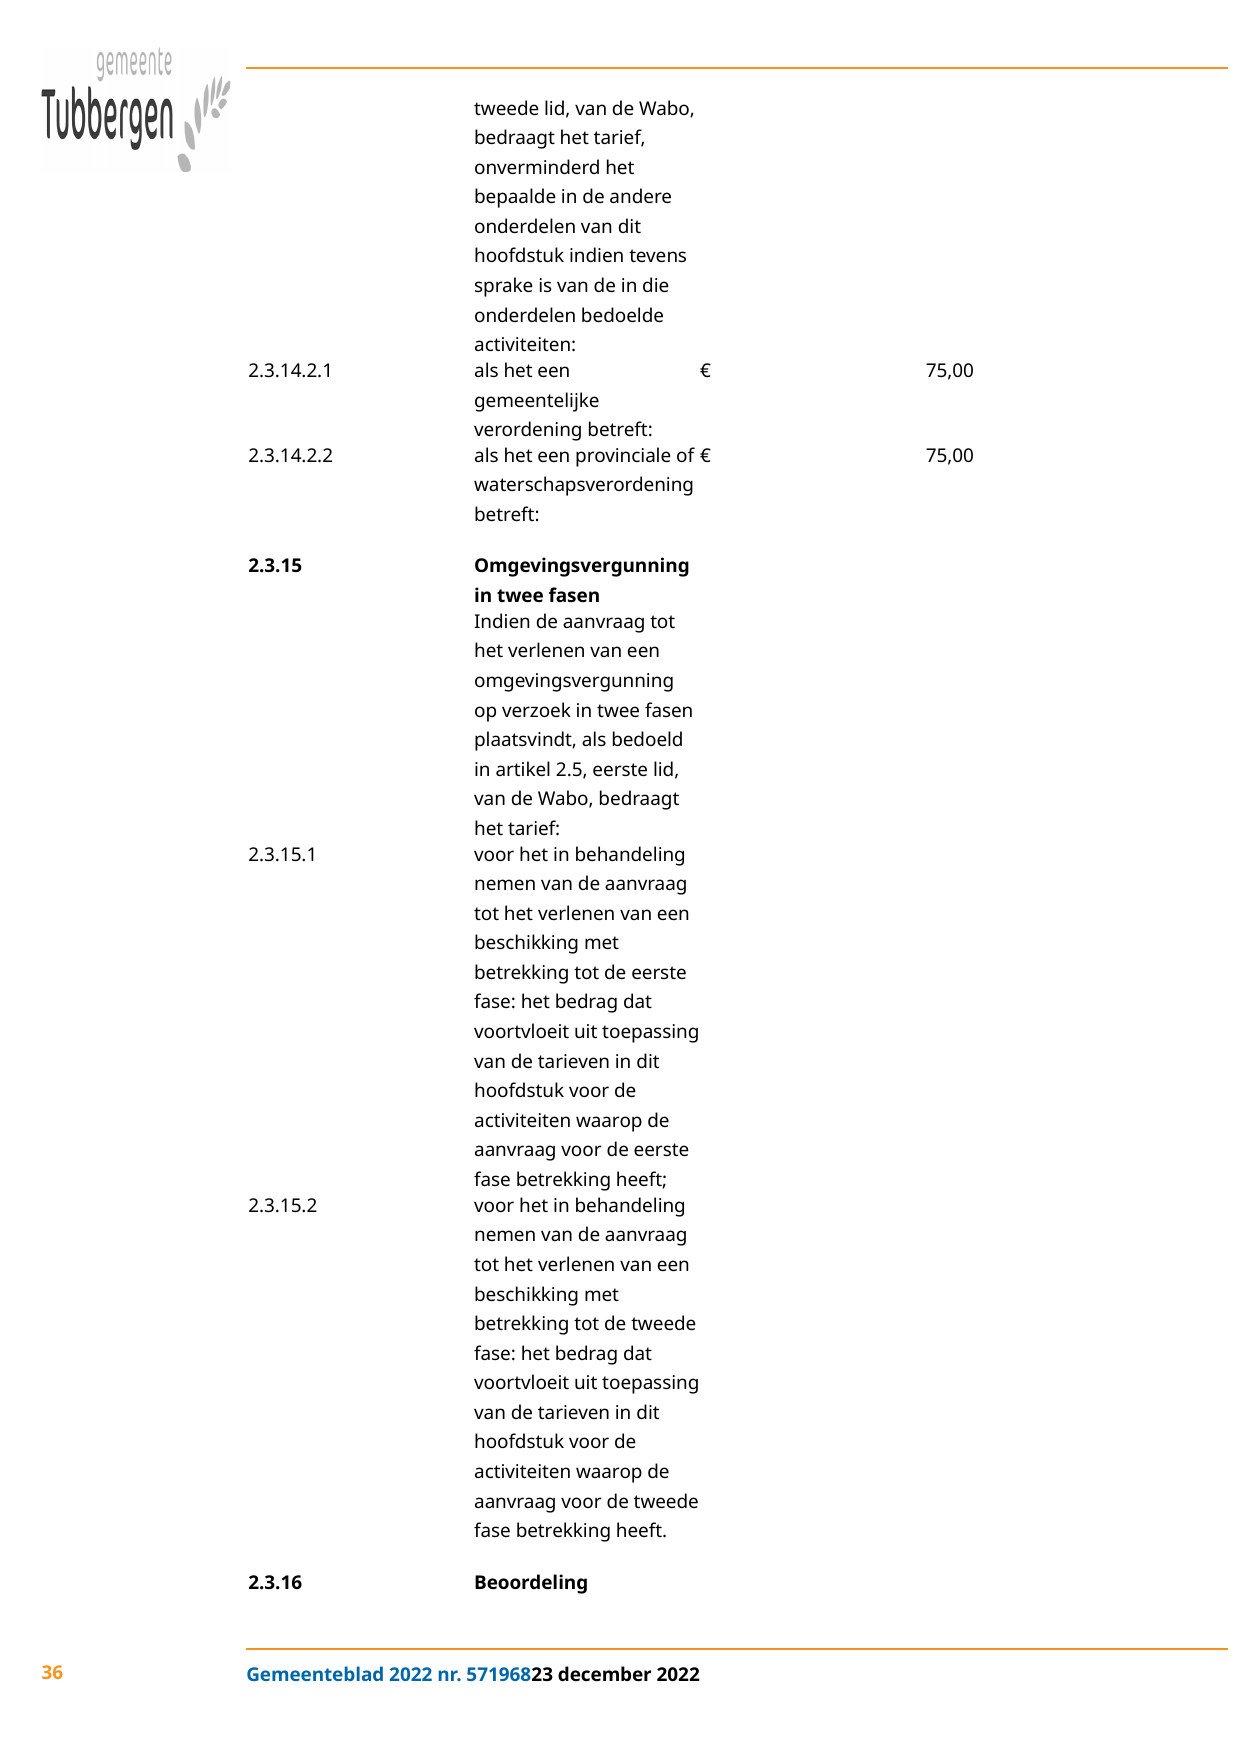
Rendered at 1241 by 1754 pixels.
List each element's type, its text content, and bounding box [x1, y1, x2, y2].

table_cell voor het in behandeling nemen van de aanvraag tot het verlenen van een beschikking met betrekking tot de eerste fase: het bedrag dat voortvloeit uit toepassing van de tarieven in dit hoofdstuk voor de activiteiten waarop de aanvraag voor de eerste fase betrekking heeft; [474, 841, 700, 1192]
table_cell [700, 608, 926, 841]
table_cell [926, 1543, 1152, 1569]
table_cell 2.3.15.2 [248, 1192, 474, 1543]
table_cell € [700, 357, 926, 442]
table_cell [248, 95, 474, 357]
table_cell [926, 553, 1152, 608]
table_cell Indien de aanvraag tot het verlenen van een omgevingsvergunning op verzoek in twee fasen plaatsvindt, als bedoeld in artikel 2.5, eerste lid, van de Wabo, bedraagt het tarief: [474, 608, 700, 841]
table_cell [700, 553, 926, 608]
table_cell 2.3.14.2.2 [248, 442, 474, 527]
table_cell [474, 1543, 700, 1569]
table_cell Omgevingsvergunning in twee fasen [474, 553, 700, 608]
table_cell [248, 608, 474, 841]
table_cell tweede lid, van de Wabo, bedraagt het tarief, onverminderd het bepaalde in de andere onderdelen van dit hoofdstuk indien tevens sprake is van de in die onderdelen bedoelde activiteiten: [474, 95, 700, 357]
table_cell [926, 527, 1152, 553]
table_cell als het een gemeentelijke verordening betreft: [474, 357, 700, 442]
table_cell [926, 95, 1152, 357]
table_cell 2.3.16 [248, 1569, 474, 1594]
table_cell als het een provinciale of waterschapsverordening betreft: [474, 442, 700, 527]
table_cell 2.3.15 [248, 553, 474, 608]
table_cell 75,00 [926, 357, 1152, 442]
table_cell [700, 1192, 926, 1543]
table_cell [474, 527, 700, 553]
table_cell 75,00 [926, 442, 1152, 527]
table_cell [700, 1569, 926, 1594]
table_cell 2.3.15.1 [248, 841, 474, 1192]
picture [41, 47, 231, 172]
table_cell [700, 527, 926, 553]
table_cell [700, 1543, 926, 1569]
table_cell Beoordeling [474, 1569, 700, 1594]
table_cell [926, 1192, 1152, 1543]
table_cell [926, 1569, 1152, 1594]
table_cell 2.3.14.2.1 [248, 357, 474, 442]
table_cell € [700, 442, 926, 527]
table_cell voor het in behandeling nemen van de aanvraag tot het verlenen van een beschikking met betrekking tot de tweede fase: het bedrag dat voortvloeit uit toepassing van de tarieven in dit hoofdstuk voor de activiteiten waarop de aanvraag voor de tweede fase betrekking heeft. [474, 1192, 700, 1543]
table_cell [926, 608, 1152, 841]
table_cell [926, 841, 1152, 1192]
table_cell [700, 95, 926, 357]
table_cell [700, 841, 926, 1192]
table_cell [248, 527, 474, 553]
table_cell [248, 1543, 474, 1569]
